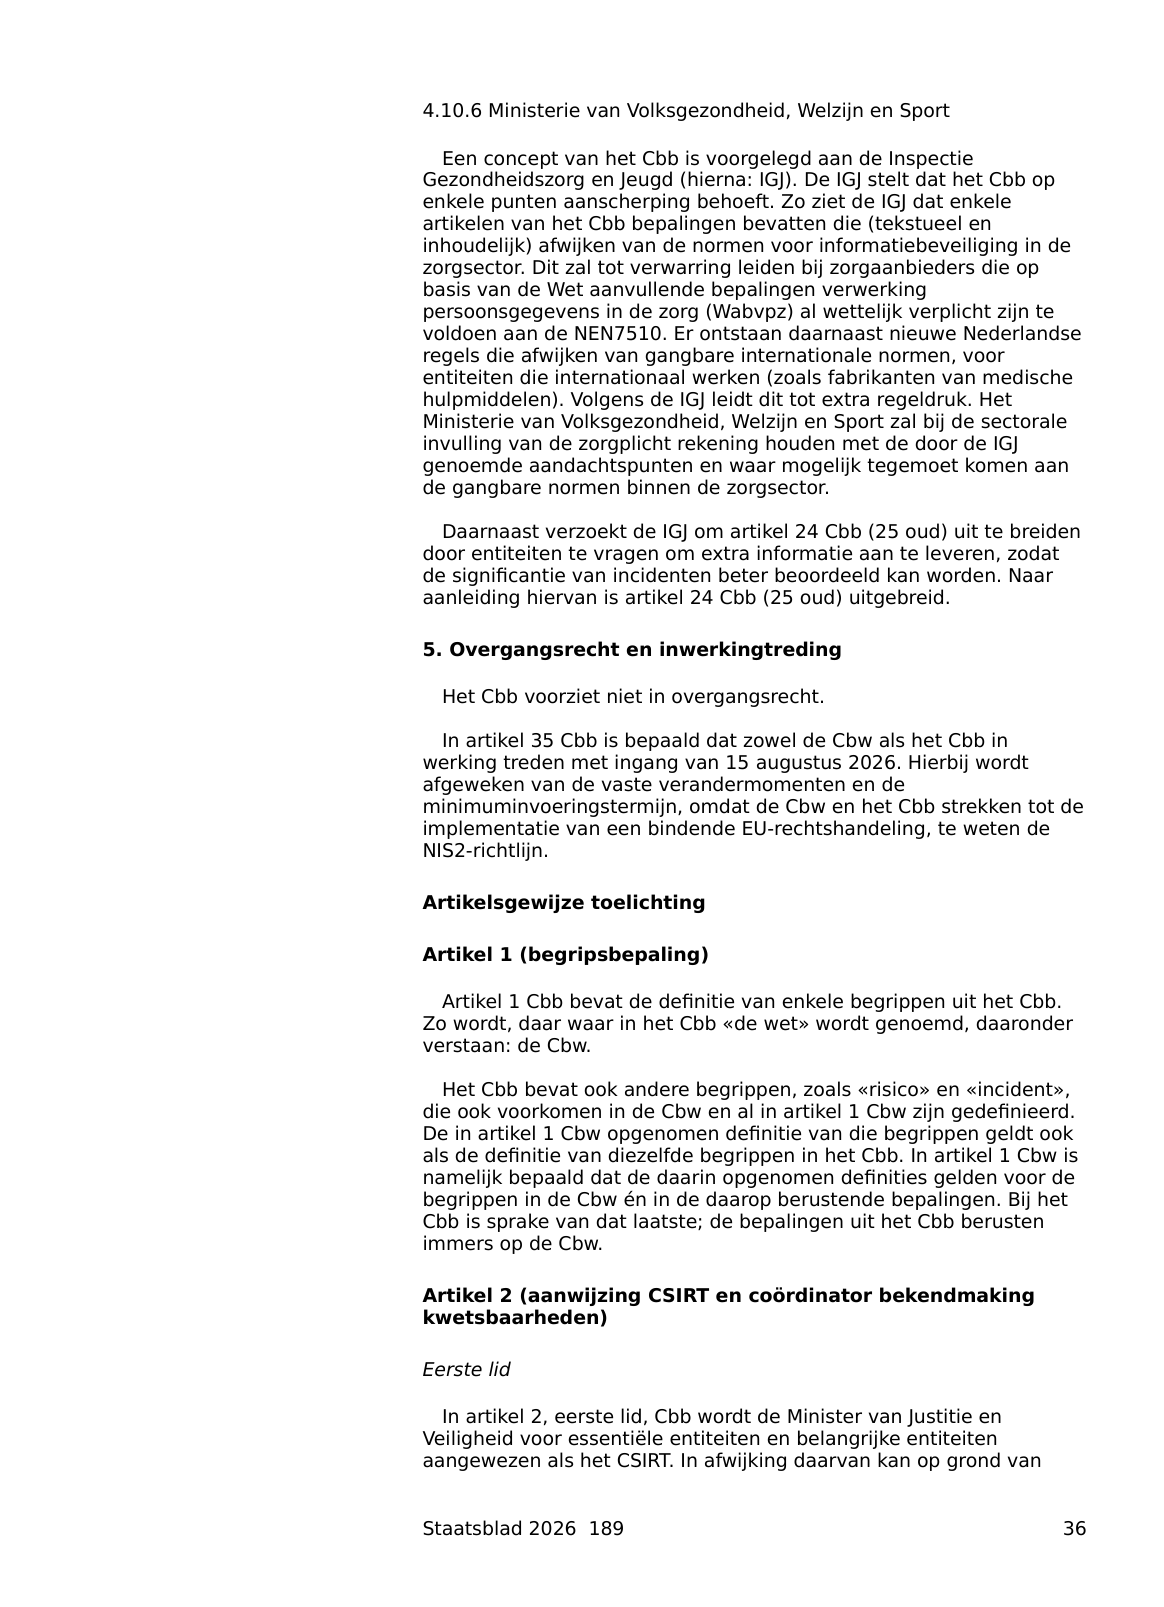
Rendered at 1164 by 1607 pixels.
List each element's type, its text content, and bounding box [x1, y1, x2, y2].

text Het Cbb bevat ook andere begrippen, zoals «risico» en «incident», die ook voorkomen in de Cbw en al in artikel 1 Cbw zijn gedefinieerd. De in artikel 1 Cbw opgenomen definitie van die begrippen geldt ook als de definitie van diezelfde begrippen in het Cbb. In artikel 1 Cbw is namelijk bepaald dat de daarin opgenomen definities gelden voor de begrippen in de Cbw én in de daarop berustende bepalingen. Bij het Cbb is sprake van dat laatste; de bepalingen uit het Cbb berusten immers op de Cbw. [422, 1079, 1087, 1255]
text Het Cbb voorziet niet in overgangsrecht. [422, 686, 1087, 708]
text Artikel 1 Cbb bevat de definitie van enkele begrippen uit het Cbb. Zo wordt, daar waar in het Cbb «de wet» wordt genoemd, daaronder verstaan: de Cbw. [422, 991, 1087, 1057]
subtitle Artikel 1 (begripsbepaling) [422, 944, 1087, 966]
text Daarnaast verzoekt de IGJ om artikel 24 Cbb (25 oud) uit te breiden door entiteiten te vragen om extra informatie aan te leveren, zodat de significantie van incidenten beter beoordeeld kan worden. Naar aanleiding hiervan is artikel 24 Cbb (25 oud) uitgebreid. [422, 521, 1087, 609]
subtitle Eerste lid [422, 1359, 1087, 1381]
subtitle 4.10.6 Ministerie van Volksgezondheid, Welzijn en Sport [422, 100, 1087, 122]
text Een concept van het Cbb is voorgelegd aan de Inspectie Gezondheidszorg en Jeugd (hierna: IGJ). De IGJ stelt dat het Cbb op enkele punten aanscherping behoeft. Zo ziet de IGJ dat enkele artikelen van het Cbb bepalingen bevatten die (tekstueel en inhoudelijk) afwijken van de normen voor informatiebeveiliging in de zorgsector. Dit zal tot verwarring leiden bij zorgaanbieders die op basis van de Wet aanvullende bepalingen verwerking persoonsgegevens in de zorg (Wabvpz) al wettelijk verplicht zijn te voldoen aan de NEN7510. Er ontstaan daarnaast nieuwe Nederlandse regels die afwijken van gangbare internationale normen, voor entiteiten die internationaal werken (zoals fabrikanten van medische hulpmiddelen). Volgens de IGJ leidt dit tot extra regeldruk. Het Ministerie van Volksgezondheid, Welzijn en Sport zal bij de sectorale invulling van de zorgplicht rekening houden met de door de IGJ genoemde aandachtspunten en waar mogelijk tegemoet komen aan de gangbare normen binnen de zorgsector. [422, 147, 1087, 499]
text In artikel 2, eerste lid, Cbb wordt de Minister van Justitie en Veiligheid voor essentiële entiteiten en belangrijke entiteiten aangewezen als het CSIRT. In afwijking daarvan kan op grond van [422, 1406, 1087, 1472]
text In artikel 35 Cbb is bepaald dat zowel de Cbw als het Cbb in werking treden met ingang van 15 augustus 2026. Hierbij wordt afgeweken van de vaste verandermomenten en de minimuminvoeringstermijn, omdat de Cbw en het Cbb strekken tot de implementatie van een bindende EU-rechtshandeling, te weten de NIS2-richtlijn. [422, 730, 1087, 862]
subtitle 5. Overgangsrecht en inwerkingtreding [422, 639, 1087, 661]
subtitle Artikelsgewijze toelichting [422, 892, 1087, 914]
subtitle Artikel 2 (aanwijzing CSIRT en coördinator bekendmaking kwetsbaarheden) [422, 1285, 1087, 1329]
